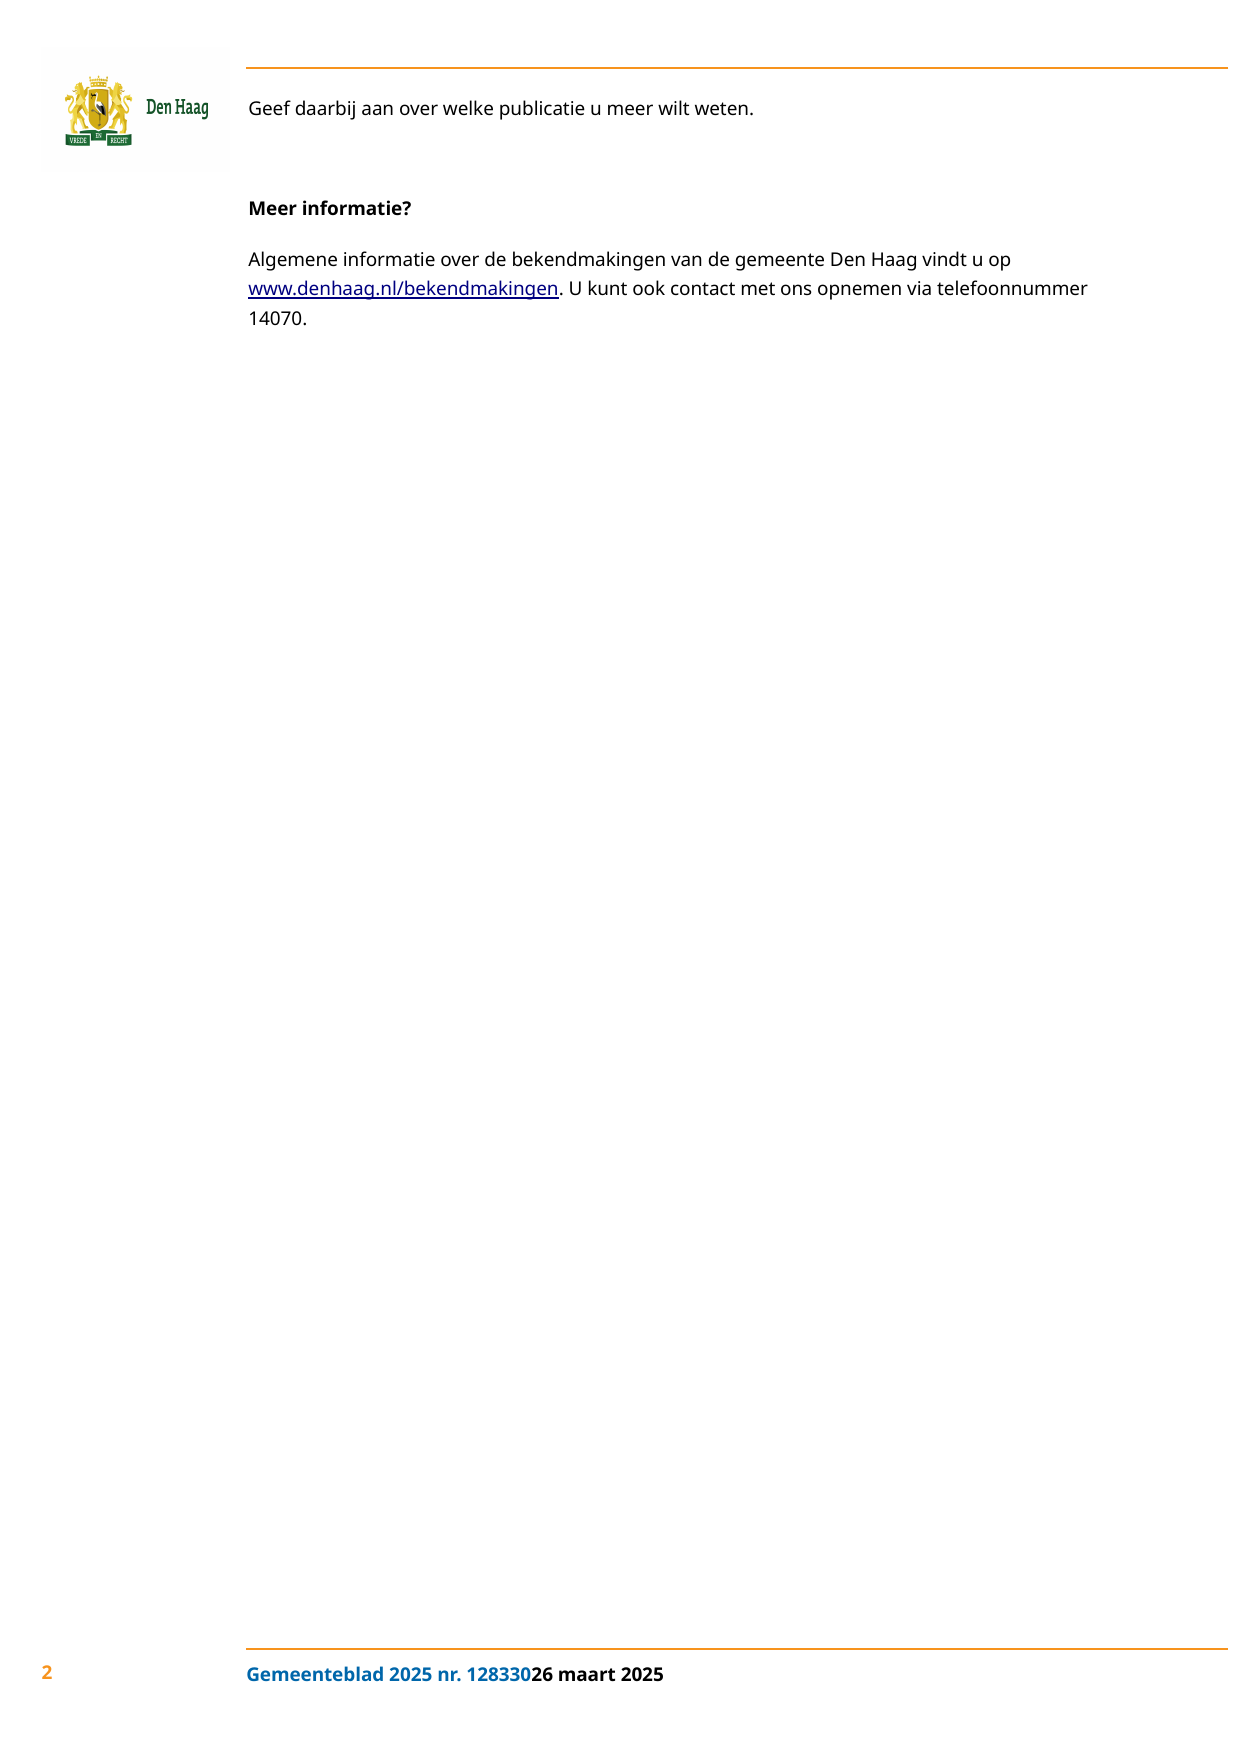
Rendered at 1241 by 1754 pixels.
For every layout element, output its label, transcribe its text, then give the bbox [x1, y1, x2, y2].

text Algemene informatie over de bekendmakingen van de gemeente Den Haag vindt u op www.denhaag.nl/bekendmakingen. U kunt ook contact met ons opnemen via telefoonnummer 14070. [248, 246, 1152, 331]
text Meer informatie? [248, 196, 1152, 221]
text Geef daarbij aan over welke publicatie u meer wilt weten. [248, 95, 1152, 121]
picture [41, 47, 231, 172]
